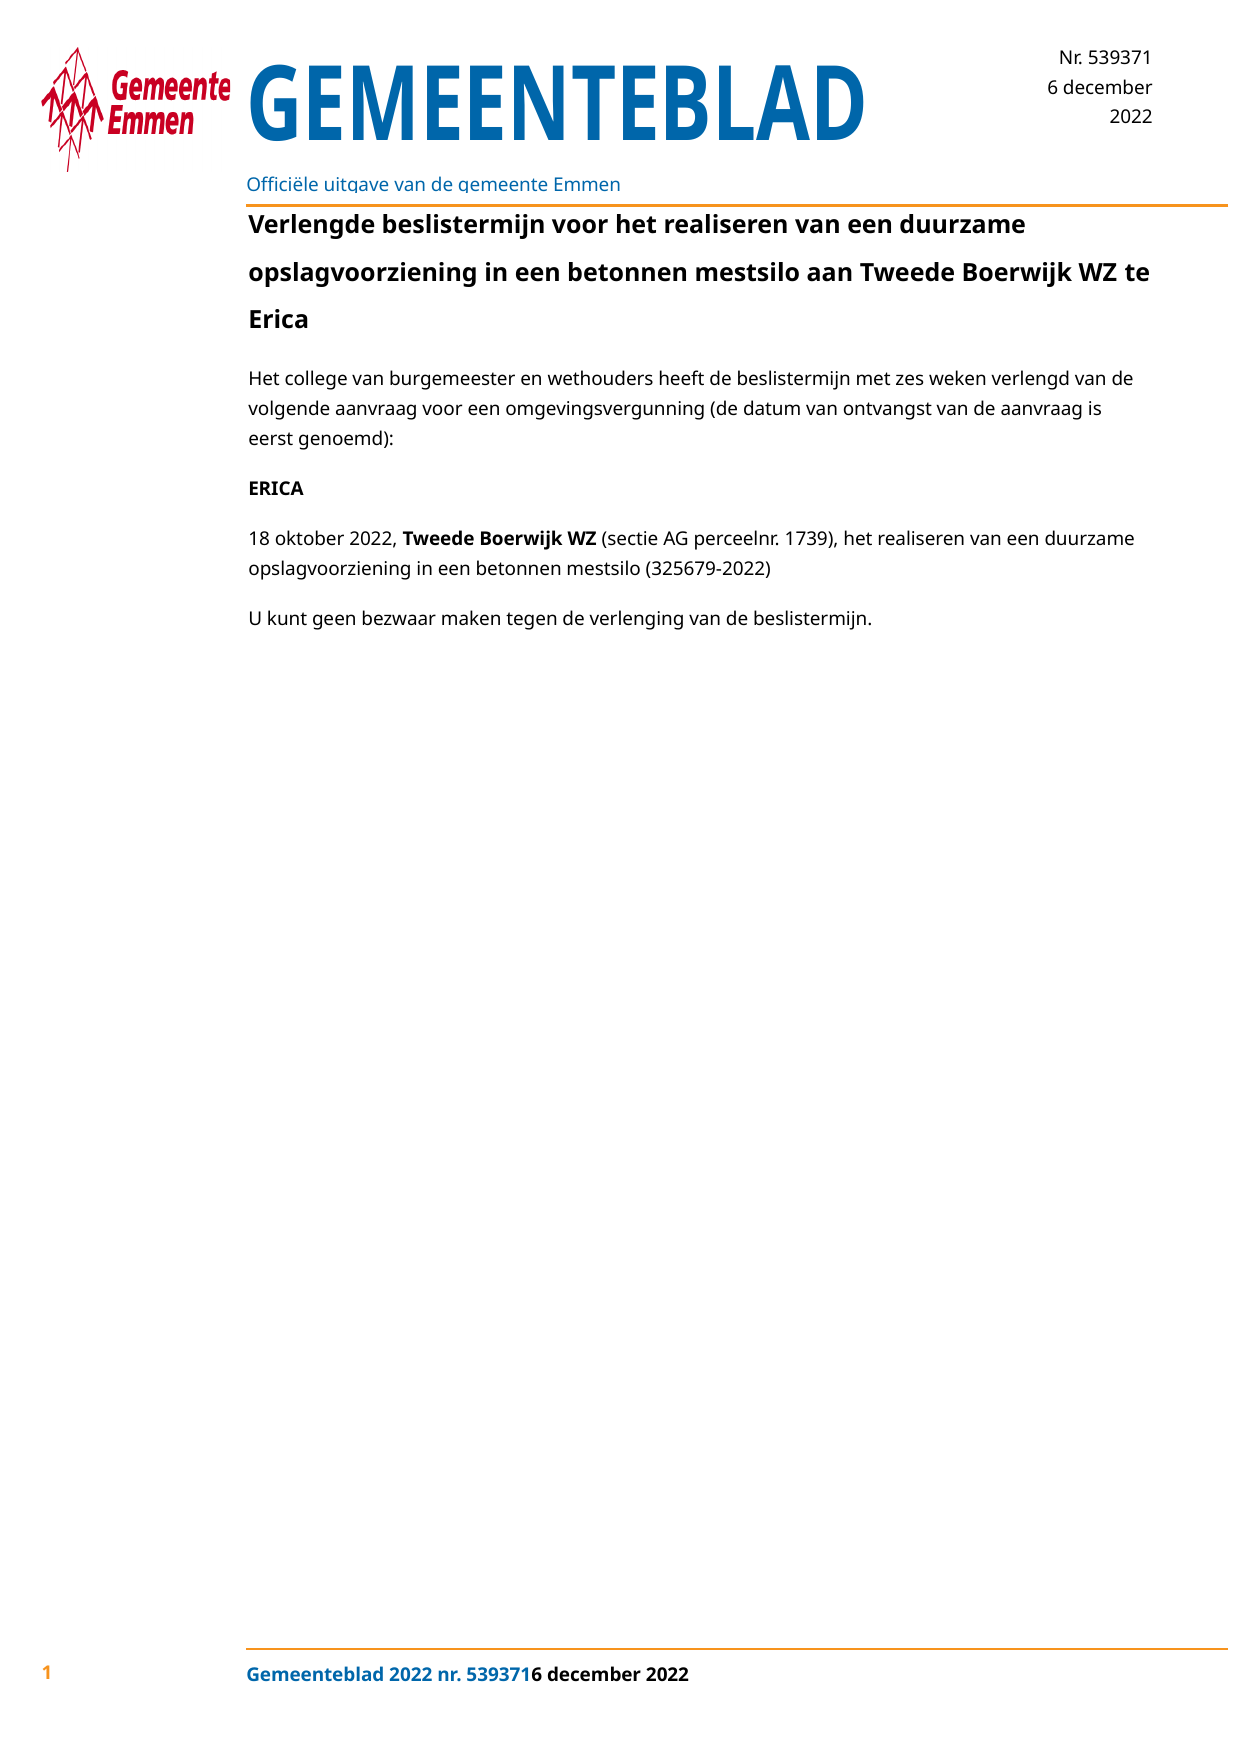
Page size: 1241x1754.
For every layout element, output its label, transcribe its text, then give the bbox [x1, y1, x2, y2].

text ERICA [248, 475, 1152, 501]
text U kunt geen bezwaar maken tegen de verlenging van de beslistermijn. [248, 606, 1152, 631]
text Verlengde beslistermijn voor het realiseren van een duurzame opslagvoorziening in een betonnen mestsilo aan Tweede Boerwijk WZ te Erica [248, 207, 1152, 336]
text Het college van burgemeester en wethouders heeft de beslistermijn met zes weken verlengd van de volgende aanvraag voor een omgevingsvergunning (de datum van ontvangst van de aanvraag is eerst genoemd): [248, 366, 1152, 450]
text 18 oktober 2022, Tweede Boerwijk WZ (sectie AG perceelnr. 1739), het realiseren van een duurzame opslagvoorziening in een betonnen mestsilo (325679-2022) [248, 526, 1152, 581]
picture [41, 47, 231, 172]
